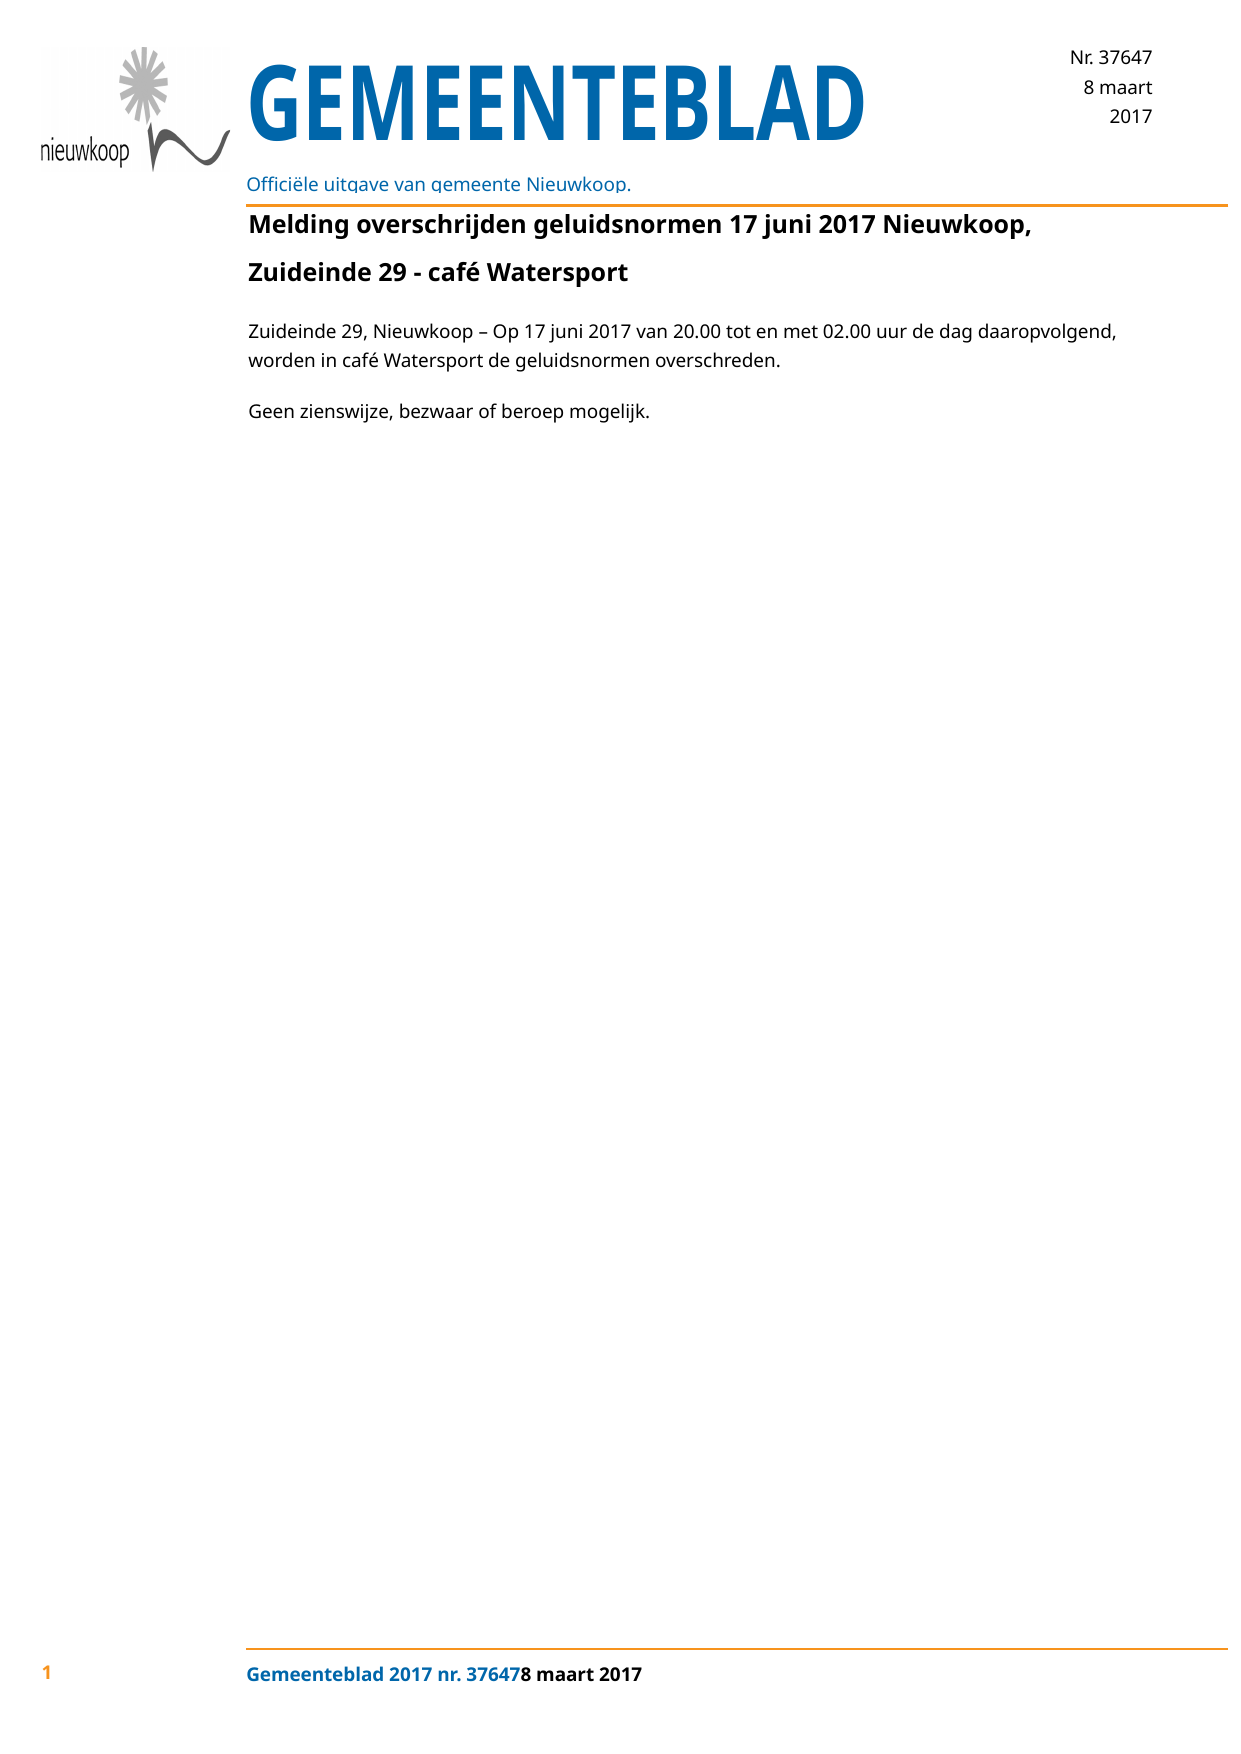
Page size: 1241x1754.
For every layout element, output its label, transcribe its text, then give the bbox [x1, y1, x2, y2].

text Geen zienswijze, bezwaar of beroep mogelijk. [248, 398, 1152, 424]
text Melding overschrijden geluidsnormen 17 juni 2017 Nieuwkoop, Zuideinde 29 - café Watersport [248, 207, 1152, 288]
picture [41, 47, 231, 172]
text Zuideinde 29, Nieuwkoop – Op 17 juni 2017 van 20.00 tot en met 02.00 uur de dag daaropvolgend, worden in café Watersport de geluidsnormen overschreden. [248, 318, 1152, 373]
